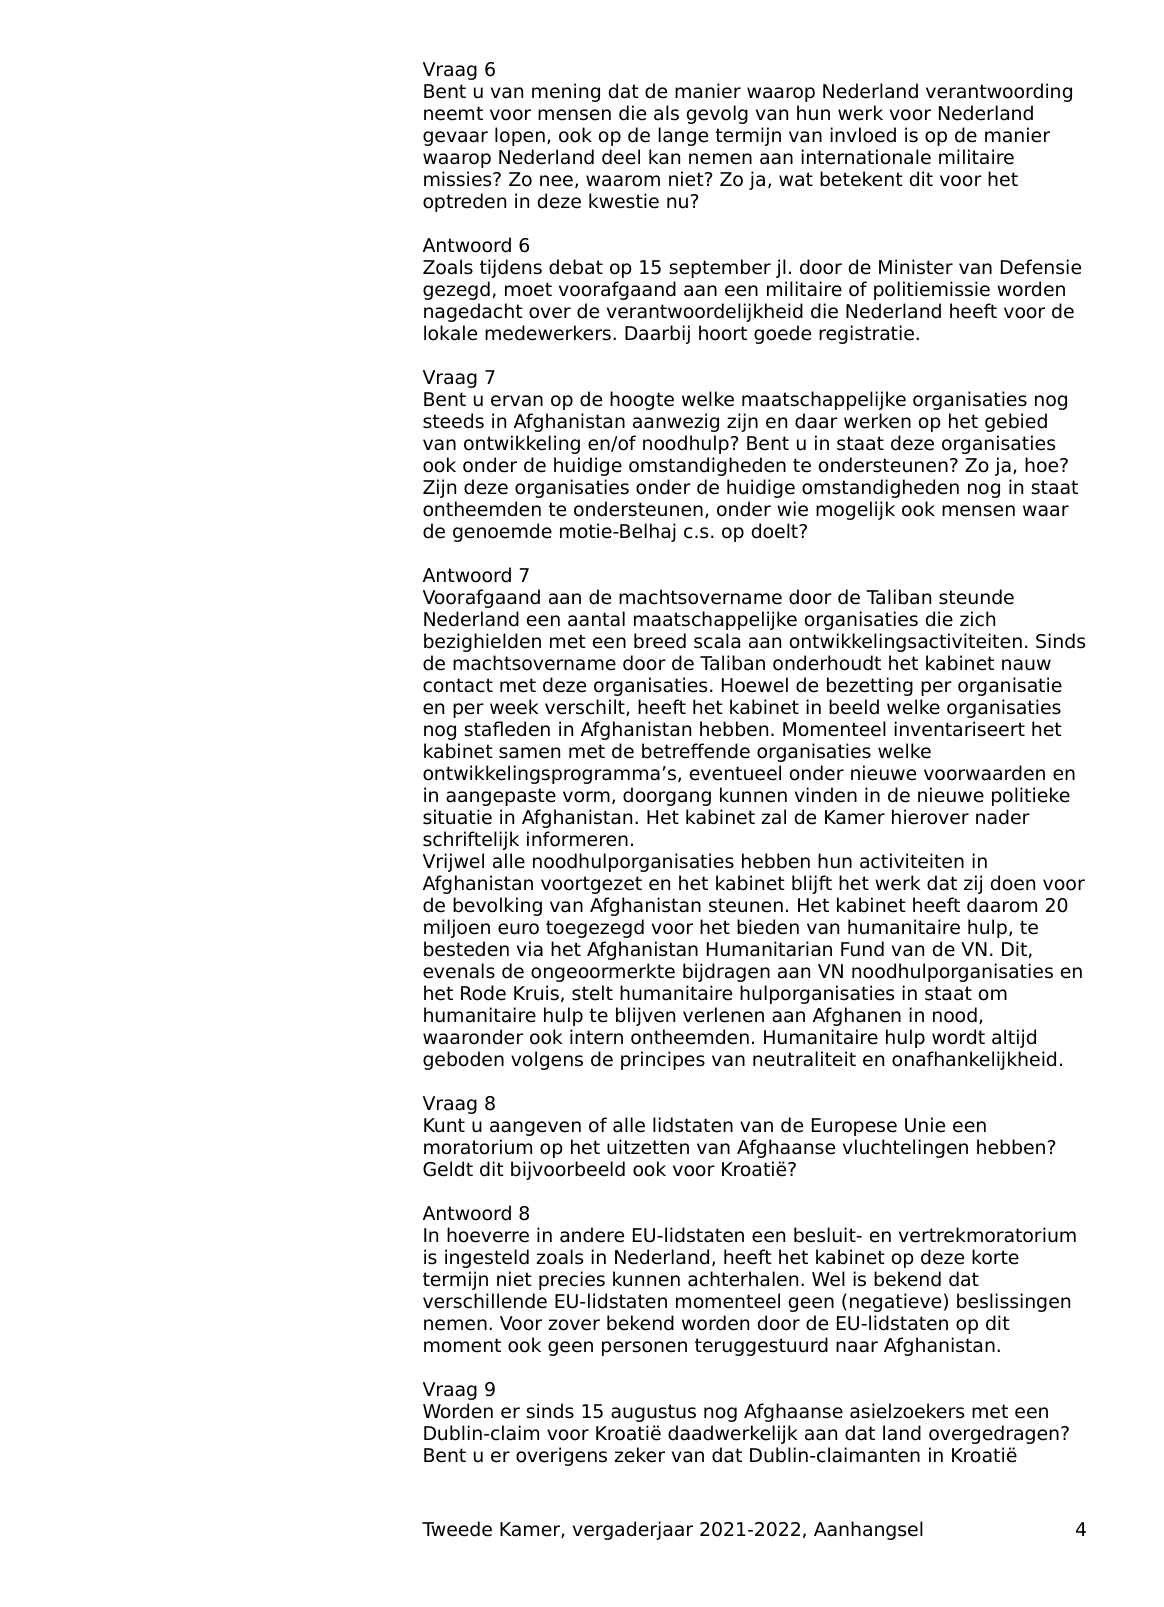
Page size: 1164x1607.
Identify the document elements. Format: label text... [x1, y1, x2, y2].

text Vraag 8 [422, 1093, 1087, 1115]
text Bent u ervan op de hoogte welke maatschappelijke organisaties nog steeds in Afghanistan aanwezig zijn en daar werken op het gebied van ontwikkeling en/of noodhulp? Bent u in staat deze organisaties ook onder de huidige omstandigheden te ondersteunen? Zo ja, hoe? Zijn deze organisaties onder de huidige omstandigheden nog in staat ontheemden te ondersteunen, onder wie mogelijk ook mensen waar de genoemde motie-Belhaj c.s. op doelt? [422, 389, 1087, 543]
text Vraag 7 [422, 367, 1087, 389]
text Antwoord 6 [422, 235, 1087, 257]
text Voorafgaand aan de machtsovername door de Taliban steunde Nederland een aantal maatschappelijke organisaties die zich bezighielden met een breed scala aan ontwikkelingsactiviteiten. Sinds de machtsovername door de Taliban onderhoudt het kabinet nauw contact met deze organisaties. Hoewel de bezetting per organisatie en per week verschilt, heeft het kabinet in beeld welke organisaties nog stafleden in Afghanistan hebben. Momenteel inventariseert het kabinet samen met de betreffende organisaties welke ontwikkelingsprogramma’s, eventueel onder nieuwe voorwaarden en in aangepaste vorm, doorgang kunnen vinden in de nieuwe politieke situatie in Afghanistan. Het kabinet zal de Kamer hierover nader schriftelijk informeren. [422, 587, 1087, 851]
text Vraag 9 [422, 1379, 1087, 1401]
text Vraag 6 [422, 59, 1087, 81]
text Antwoord 8 [422, 1203, 1087, 1225]
text Worden er sinds 15 augustus nog Afghaanse asielzoekers met een Dublin-claim voor Kroatië daadwerkelijk aan dat land overgedragen? Bent u er overigens zeker van dat Dublin-claimanten in Kroatië [422, 1401, 1087, 1467]
text Vrijwel alle noodhulporganisaties hebben hun activiteiten in Afghanistan voortgezet en het kabinet blijft het werk dat zij doen voor de bevolking van Afghanistan steunen. Het kabinet heeft daarom 20 miljoen euro toegezegd voor het bieden van humanitaire hulp, te besteden via het Afghanistan Humanitarian Fund van de VN. Dit, evenals de ongeoormerkte bijdragen aan VN noodhulporganisaties en het Rode Kruis, stelt humanitaire hulporganisaties in staat om humanitaire hulp te blijven verlenen aan Afghanen in nood, waaronder ook intern ontheemden. Humanitaire hulp wordt altijd geboden volgens de principes van neutraliteit en onafhankelijkheid. [422, 851, 1087, 1071]
text Kunt u aangeven of alle lidstaten van de Europese Unie een moratorium op het uitzetten van Afghaanse vluchtelingen hebben? Geldt dit bijvoorbeeld ook voor Kroatië? [422, 1115, 1087, 1181]
text In hoeverre in andere EU-lidstaten een besluit- en vertrekmoratorium is ingesteld zoals in Nederland, heeft het kabinet op deze korte termijn niet precies kunnen achterhalen. Wel is bekend dat verschillende EU-lidstaten momenteel geen (negatieve) beslissingen nemen. Voor zover bekend worden door de EU-lidstaten op dit moment ook geen personen teruggestuurd naar Afghanistan. [422, 1225, 1087, 1357]
text Antwoord 7 [422, 565, 1087, 587]
text Zoals tijdens debat op 15 september jl. door de Minister van Defensie gezegd, moet voorafgaand aan een militaire of politiemissie worden nagedacht over de verantwoordelijkheid die Nederland heeft voor de lokale medewerkers. Daarbij hoort goede registratie. [422, 257, 1087, 345]
text Bent u van mening dat de manier waarop Nederland verantwoording neemt voor mensen die als gevolg van hun werk voor Nederland gevaar lopen, ook op de lange termijn van invloed is op de manier waarop Nederland deel kan nemen aan internationale militaire missies? Zo nee, waarom niet? Zo ja, wat betekent dit voor het optreden in deze kwestie nu? [422, 81, 1087, 213]
